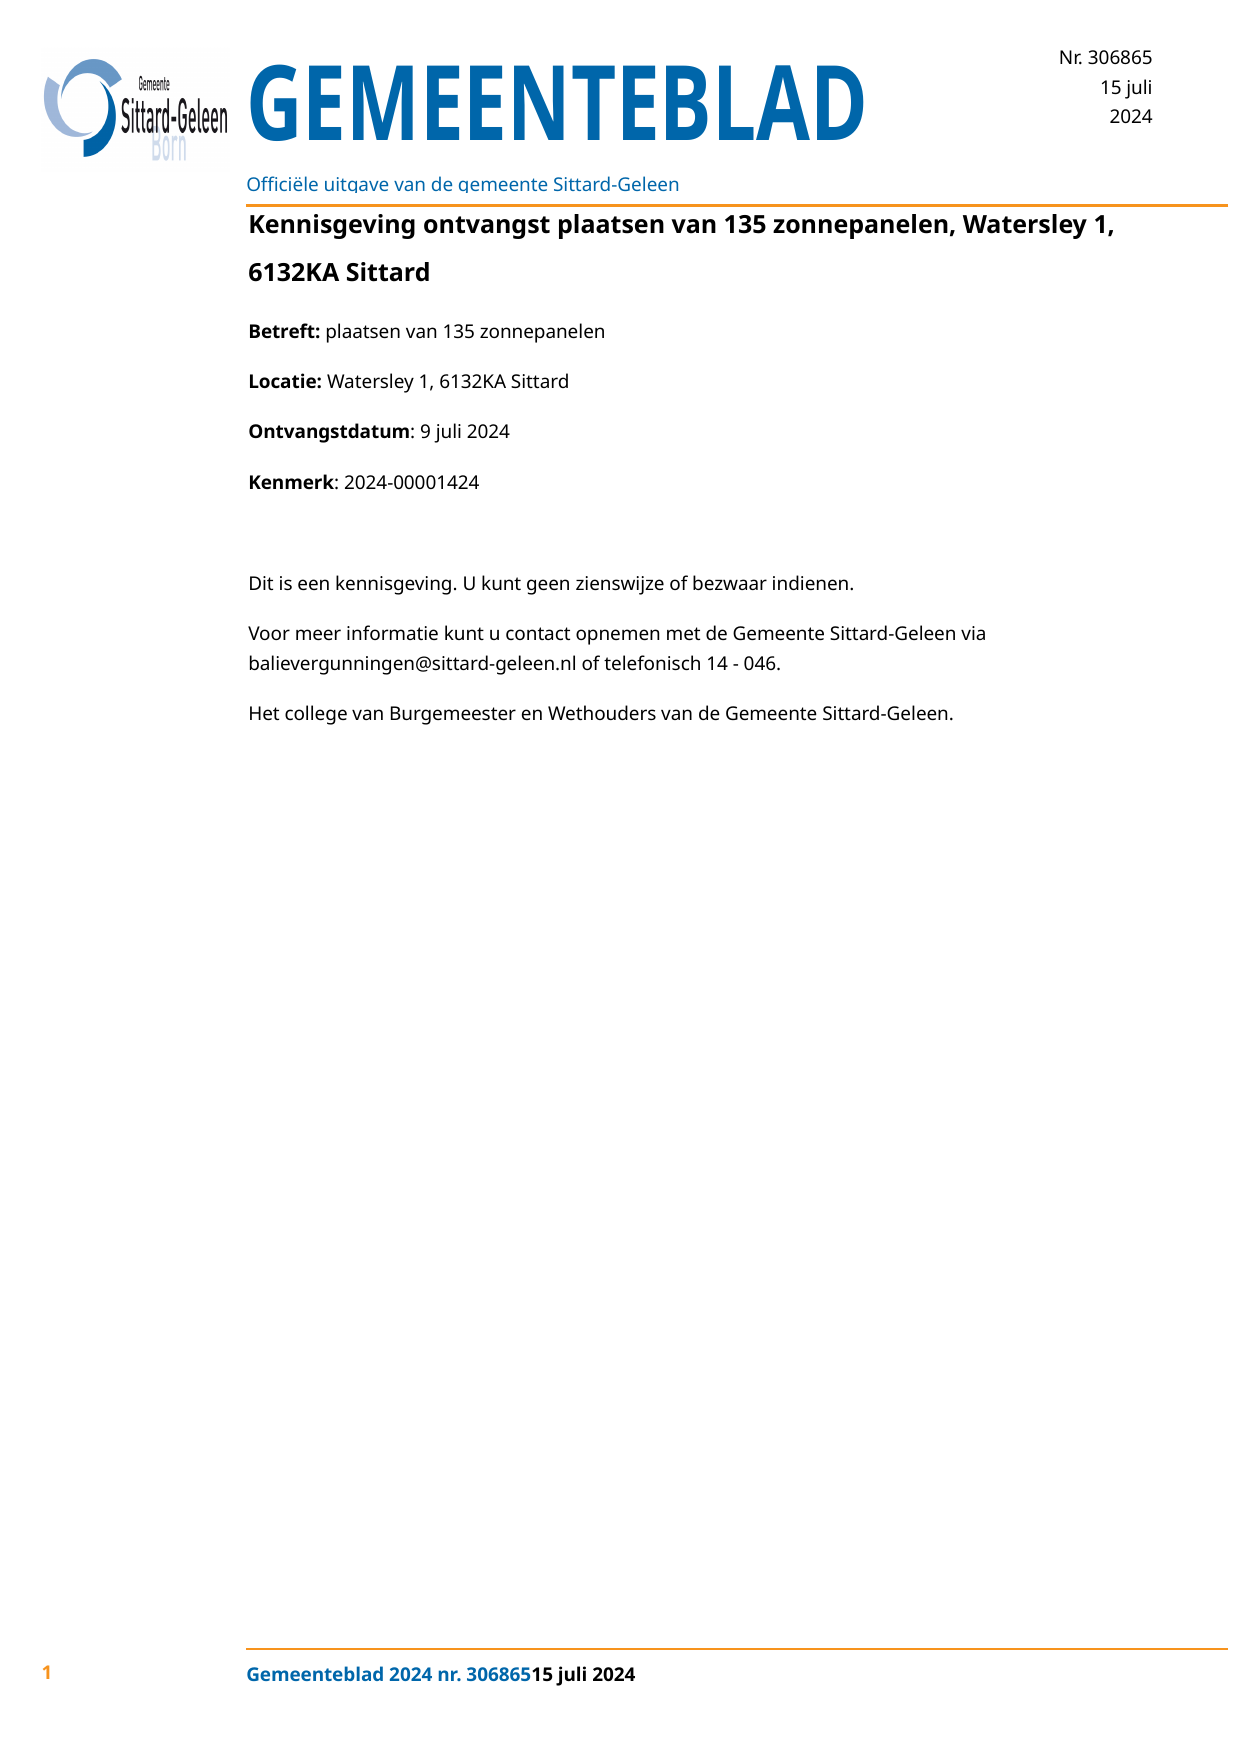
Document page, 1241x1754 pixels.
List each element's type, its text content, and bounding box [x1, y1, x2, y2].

text Ontvangstdatum: 9 juli 2024 [248, 419, 1152, 444]
picture [41, 47, 231, 172]
text Betreft: plaatsen van 135 zonnepanelen [248, 318, 1152, 344]
text Kenmerk: 2024-00001424 [248, 469, 1152, 495]
text Locatie: Watersley 1, 6132KA Sittard [248, 368, 1152, 394]
text Het college van Burgemeester en Wethouders van de Gemeente Sittard-Geleen. [248, 700, 1152, 726]
text Dit is een kennisgeving. U kunt geen zienswijze of bezwaar indienen. [248, 570, 1152, 596]
text Voor meer informatie kunt u contact opnemen met de Gemeente Sittard-Geleen via balievergunningen@sittard-geleen.nl of telefonisch 14 - 046. [248, 620, 1152, 676]
text Kennisgeving ontvangst plaatsen van 135 zonnepanelen, Watersley 1, 6132KA Sittard [248, 207, 1152, 288]
